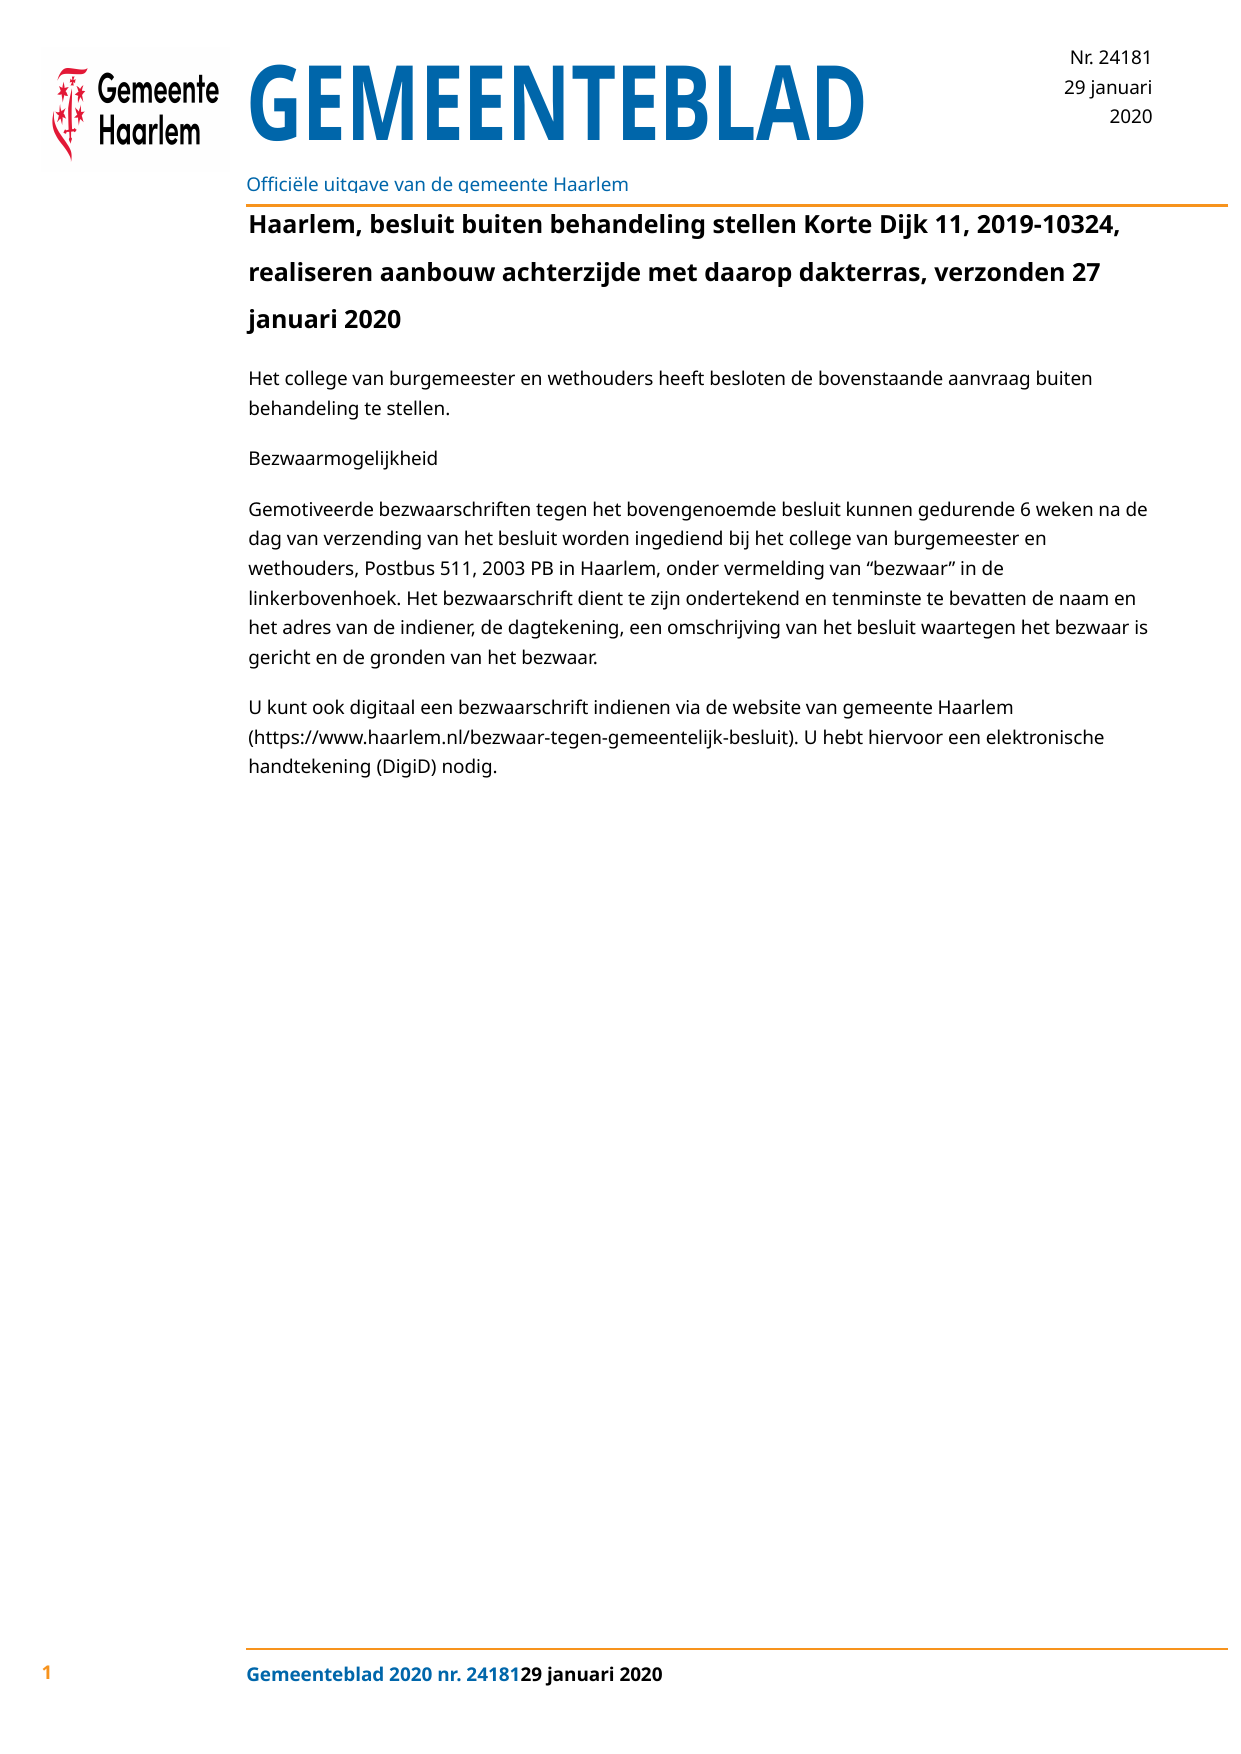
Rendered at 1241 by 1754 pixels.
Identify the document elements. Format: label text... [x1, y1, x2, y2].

text Het college van burgemeester en wethouders heeft besloten de bovenstaande aanvraag buiten behandeling te stellen. [248, 366, 1152, 421]
text Gemotiveerde bezwaarschriften tegen het bovengenoemde besluit kunnen gedurende 6 weken na de dag van verzending van het besluit worden ingediend bij het college van burgemeester en wethouders, Postbus 511, 2003 PB in Haarlem, onder vermelding van “bezwaar” in de linkerbovenhoek. Het bezwaarschrift dient te zijn ondertekend en tenminste te bevatten de naam en het adres van de indiener, de dagtekening, een omschrijving van het besluit waartegen het bezwaar is gericht en de gronden van het bezwaar. [248, 496, 1152, 669]
picture [41, 47, 231, 172]
text Haarlem, besluit buiten behandeling stellen Korte Dijk 11, 2019-10324, realiseren aanbouw achterzijde met daarop dakterras, verzonden 27 januari 2020 [248, 207, 1152, 336]
text Bezwaarmogelijkheid [248, 446, 1152, 471]
text U kunt ook digitaal een bezwaarschrift indienen via de website van gemeente Haarlem (https://www.haarlem.nl/bezwaar-tegen-gemeentelijk-besluit). U hebt hiervoor een elektronische handtekening (DigiD) nodig. [248, 694, 1152, 779]
